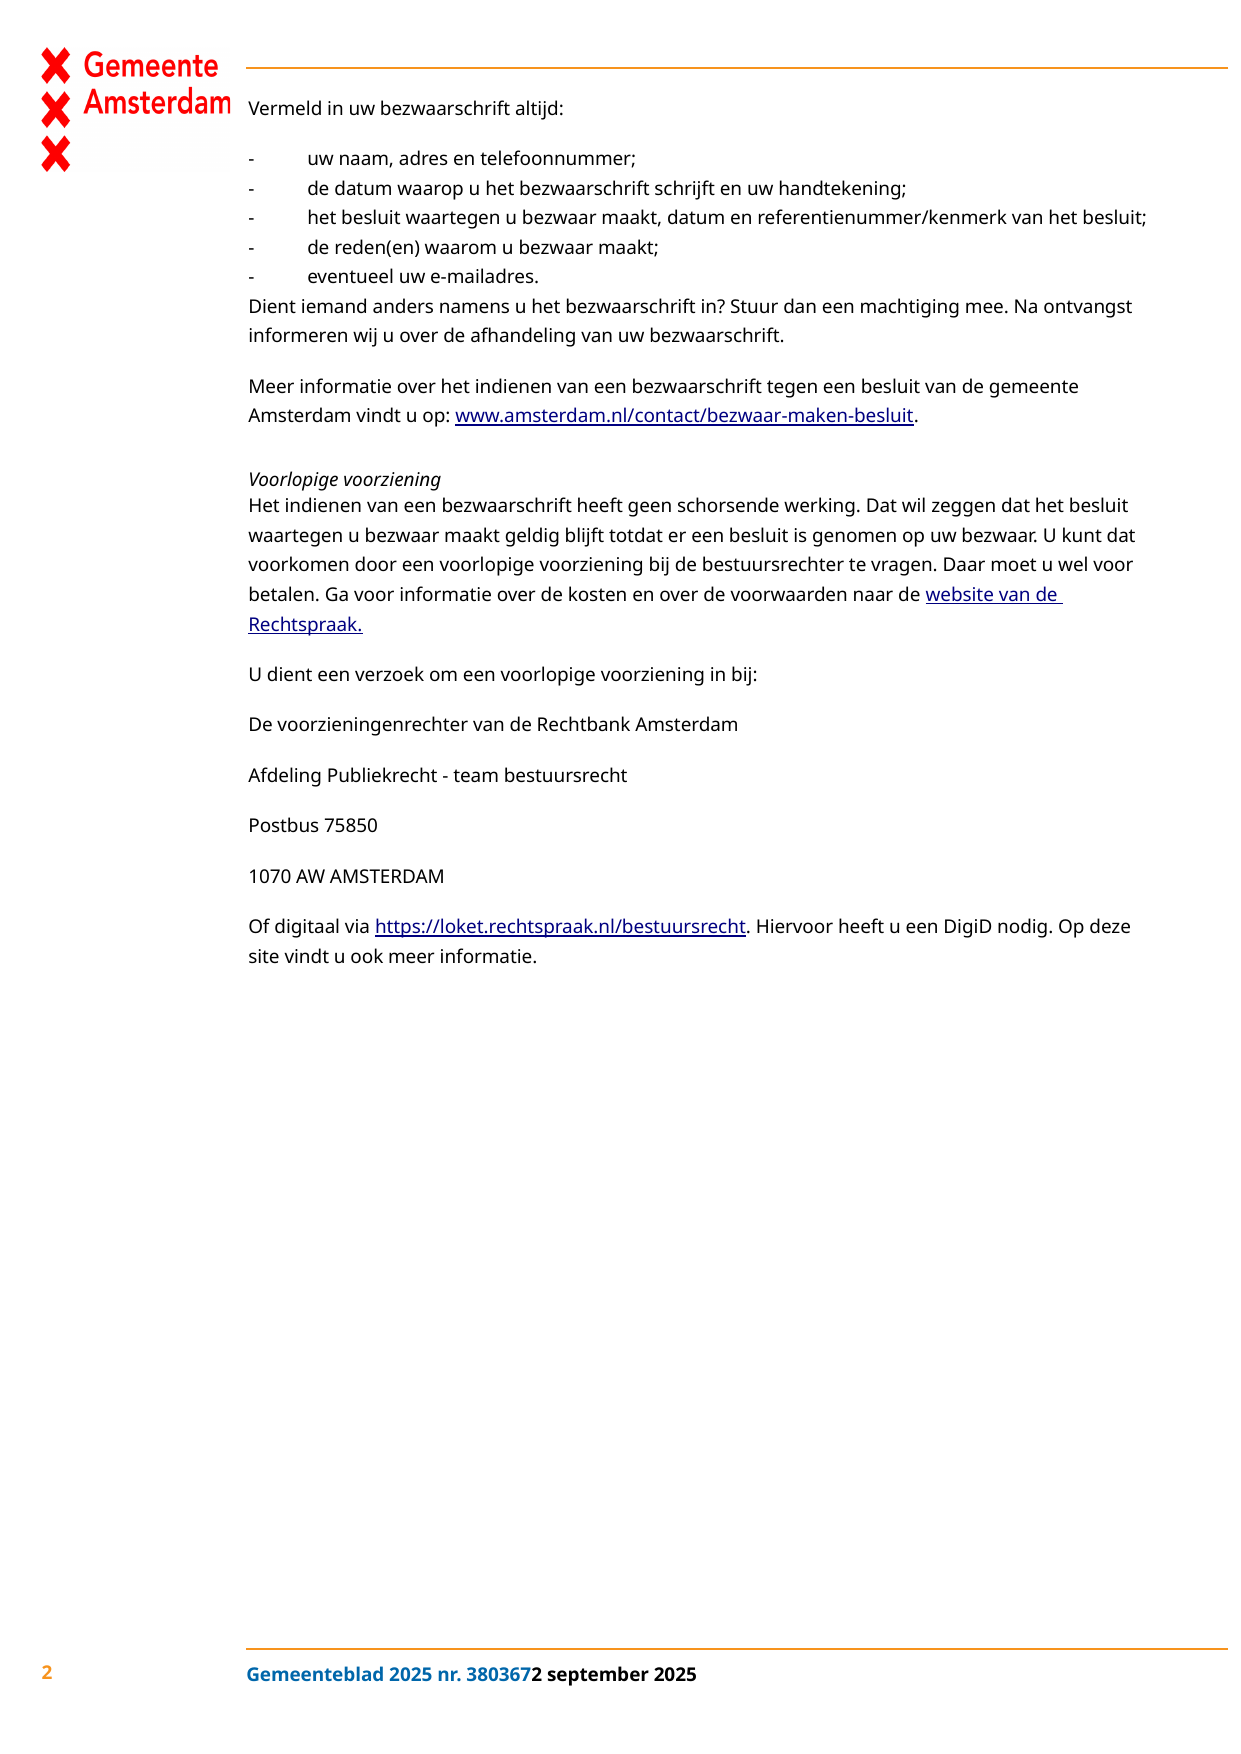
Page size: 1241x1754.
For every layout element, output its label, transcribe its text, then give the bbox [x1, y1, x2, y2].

text Postbus 75850 [248, 812, 1152, 838]
text Voorlopige voorziening [248, 467, 1152, 492]
text 1070 AW AMSTERDAM [248, 863, 1152, 888]
list eventueel uw e-mailadres. [248, 263, 1152, 289]
text Vermeld in uw bezwaarschrift altijd: [248, 95, 1152, 121]
text U dient een verzoek om een voorlopige voorziening in bij: [248, 661, 1152, 687]
list uw naam, adres en telefoonnummer; [248, 145, 1152, 171]
picture [41, 47, 231, 172]
text Meer informatie over het indienen van een bezwaarschrift tegen een besluit van de gemeente Amsterdam vindt u op: www.amsterdam.nl/contact/bezwaar-maken-besluit. [248, 373, 1152, 428]
list de reden(en) waarom u bezwaar maakt; [248, 234, 1152, 260]
text Dient iemand anders namens u het bezwaarschrift in? Stuur dan een machtiging mee. Na ontvangst informeren wij u over de afhandeling van uw bezwaarschrift. [248, 293, 1152, 348]
text Of digitaal via https://loket.rechtspraak.nl/bestuursrecht. Hiervoor heeft u een DigiD nodig. Op deze site vindt u ook meer informatie. [248, 913, 1152, 968]
text Afdeling Publiekrecht - team bestuursrecht [248, 762, 1152, 788]
list de datum waarop u het bezwaarschrift schrijft en uw handtekening; [248, 175, 1152, 201]
text Het indienen van een bezwaarschrift heeft geen schorsende werking. Dat wil zeggen dat het besluit waartegen u bezwaar maakt geldig blijft totdat er een besluit is genomen op uw bezwaar. U kunt dat voorkomen door een voorlopige voorziening bij de bestuursrechter te vragen. Daar moet u wel voor betalen. Ga voor informatie over de kosten en over de voorwaarden naar de website van de Rechtspraak. [248, 492, 1152, 636]
list het besluit waartegen u bezwaar maakt, datum en referentienummer/kenmerk van het besluit; [248, 204, 1152, 230]
text De voorzieningenrechter van de Rechtbank Amsterdam [248, 712, 1152, 737]
